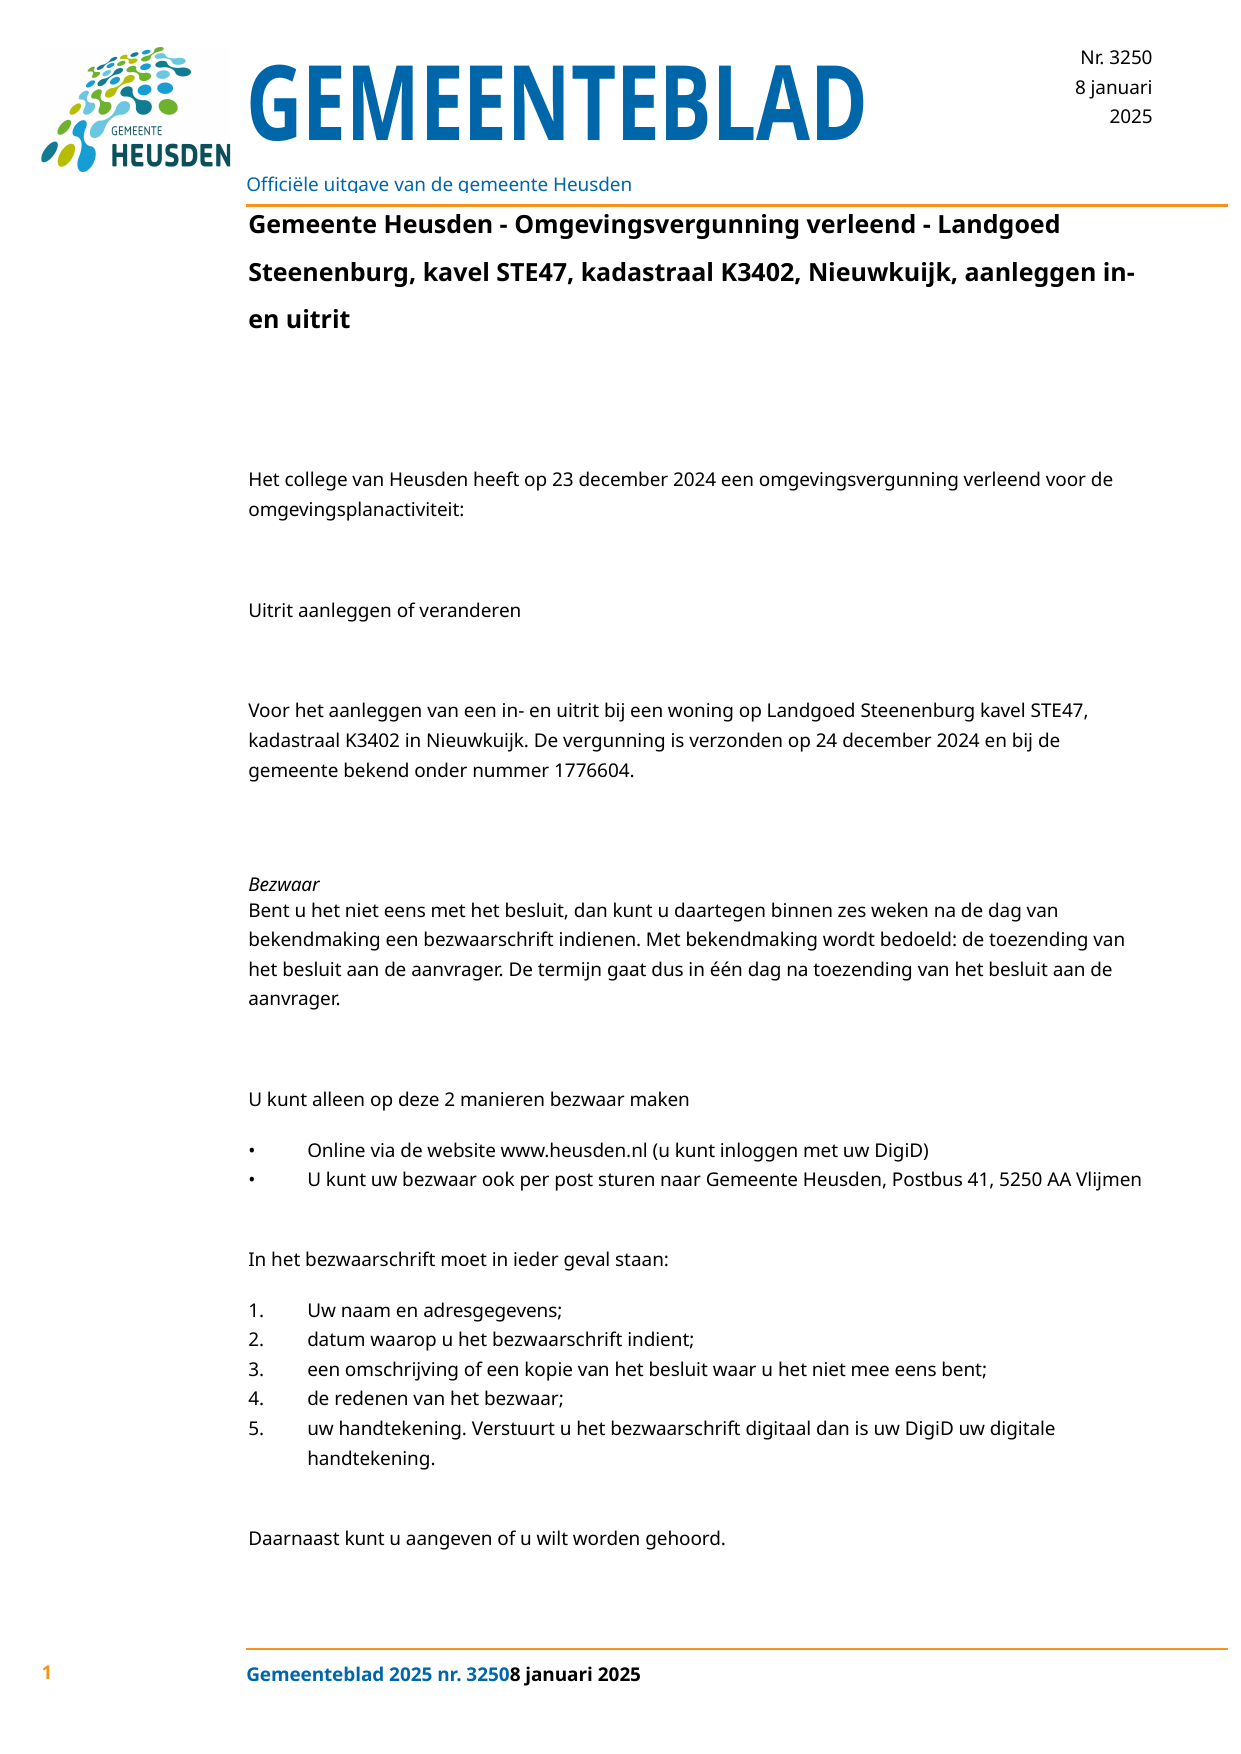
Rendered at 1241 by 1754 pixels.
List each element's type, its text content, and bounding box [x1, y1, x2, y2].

text Voor het aanleggen van een in- en uitrit bij een woning op Landgoed Steenenburg kavel STE47, kadastraal K3402 in Nieuwkuijk. De vergunning is verzonden op 24 december 2024 en bij de gemeente bekend onder nummer 1776604. [248, 698, 1152, 782]
list Uw naam en adresgegevens; [248, 1297, 1152, 1323]
list datum waarop u het bezwaarschrift indient; [248, 1326, 1152, 1352]
text Daarnaast kunt u aangeven of u wilt worden gehoord. [248, 1525, 1152, 1551]
text Bent u het niet eens met het besluit, dan kunt u daartegen binnen zes weken na de dag van bekendmaking een bezwaarschrift indienen. Met bekendmaking wordt bedoeld: de toezending van het besluit aan de aanvrager. De termijn gaat dus in één dag na toezending van het besluit aan de aanvrager. [248, 897, 1152, 1011]
list U kunt uw bezwaar ook per post sturen naar Gemeente Heusden, Postbus 41, 5250 AA Vlijmen [248, 1166, 1152, 1192]
text In het bezwaarschrift moet in ieder geval staan: [248, 1246, 1152, 1272]
text Gemeente Heusden - Omgevingsvergunning verleend - Landgoed Steenenburg, kavel STE47, kadastraal K3402, Nieuwkuijk, aanleggen in- en uitrit [248, 207, 1152, 336]
list Online via de website www.heusden.nl (u kunt inloggen met uw DigiD) [248, 1137, 1152, 1163]
text Het college van Heusden heeft op 23 december 2024 een omgevingsvergunning verleend voor de omgevingsplanactiviteit: [248, 466, 1152, 522]
text U kunt alleen op deze 2 manieren bezwaar maken [248, 1086, 1152, 1112]
list uw handtekening. Verstuurt u het bezwaarschrift digitaal dan is uw DigiD uw digitale handtekening. [248, 1415, 1152, 1471]
picture [41, 47, 231, 172]
list de redenen van het bezwaar; [248, 1386, 1152, 1411]
text Bezwaar [248, 871, 1152, 897]
list een omschrijving of een kopie van het besluit waar u het niet mee eens bent; [248, 1356, 1152, 1382]
text Uitrit aanleggen of veranderen [248, 597, 1152, 622]
